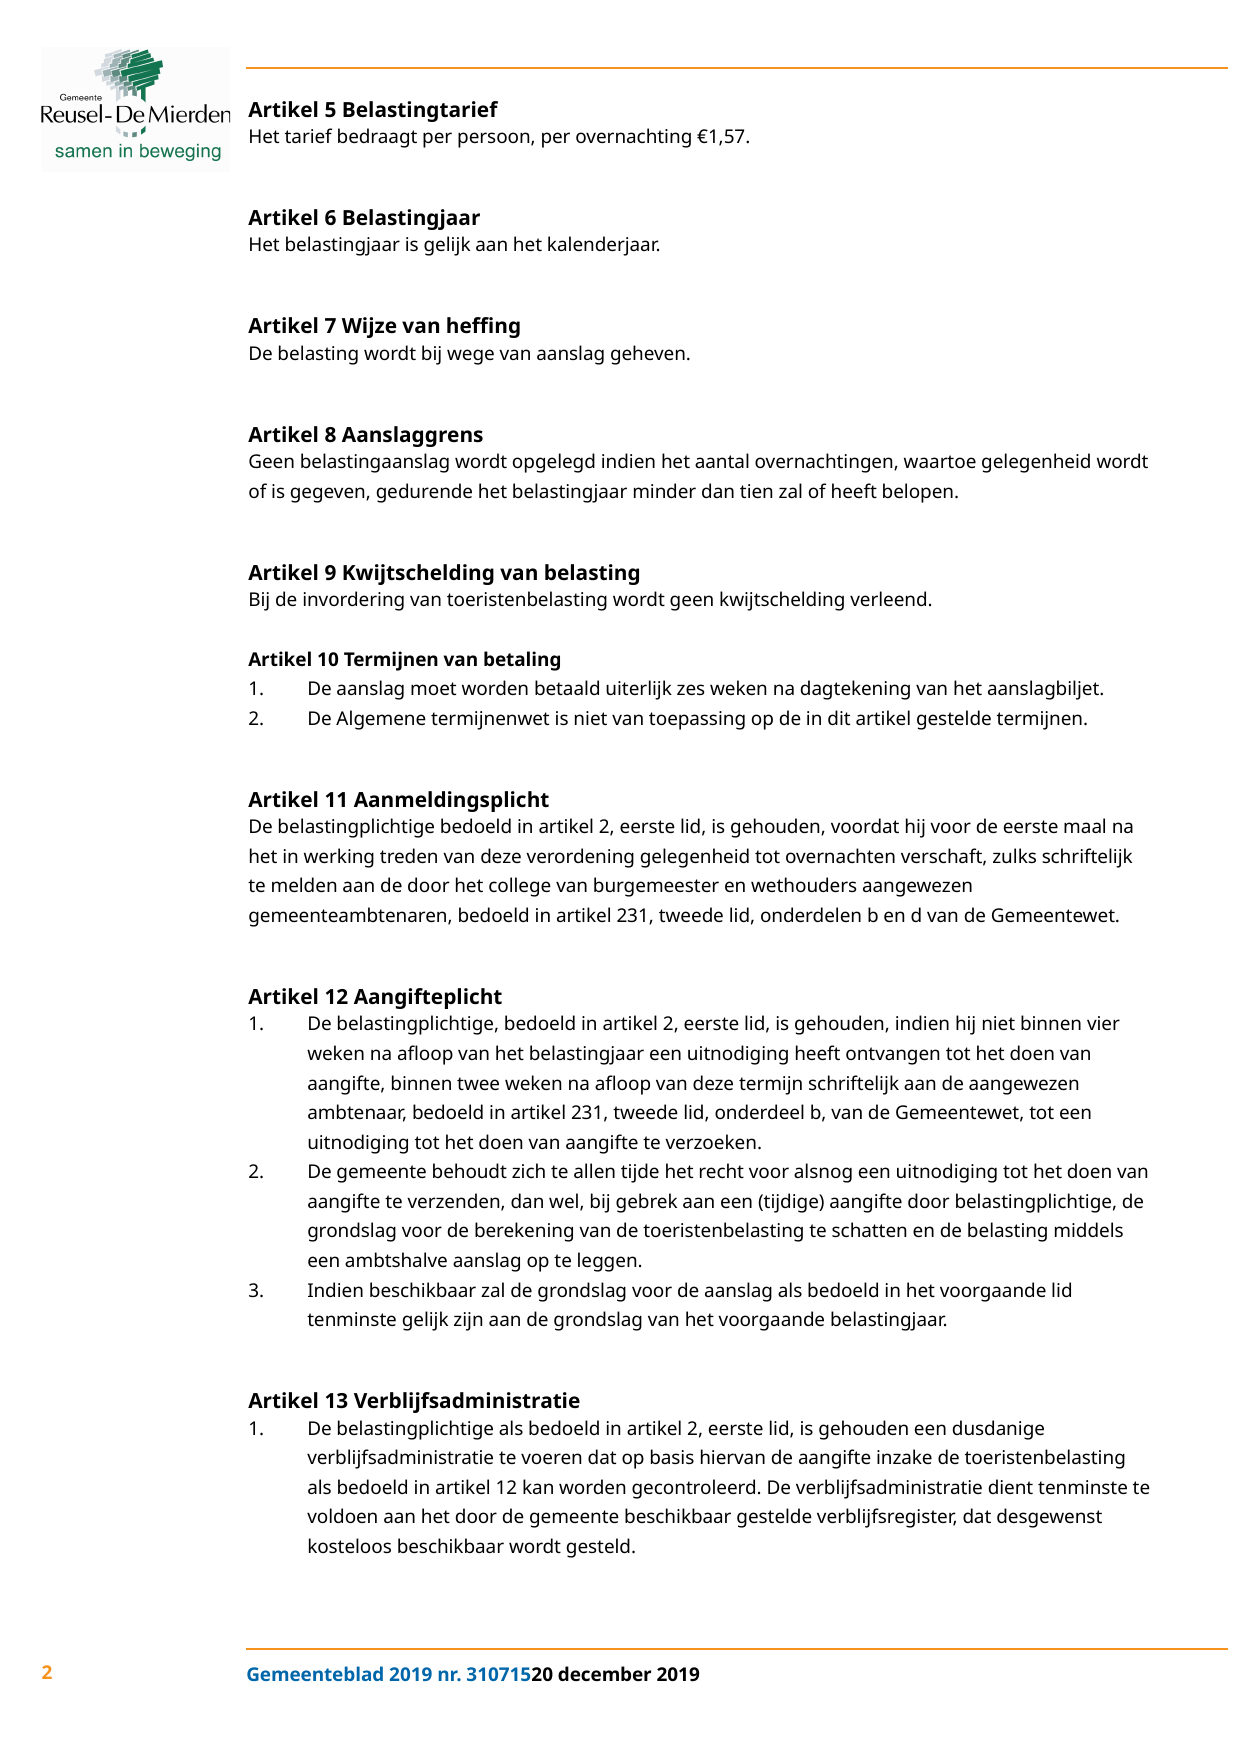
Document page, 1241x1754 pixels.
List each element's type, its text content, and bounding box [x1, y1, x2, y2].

list Indien beschikbaar zal de grondslag voor de aanslag als bedoeld in het voorgaande lid tenminste gelijk zijn aan de grondslag van het voorgaande belastingjaar. [248, 1277, 1152, 1332]
text Het belastingjaar is gelijk aan het kalenderjaar. [248, 232, 1152, 257]
text Artikel 6 Belastingjaar [248, 203, 1152, 232]
list De gemeente behoudt zich te allen tijde het recht voor alsnog een uitnodiging tot het doen van aangifte te verzenden, dan wel, bij gebrek aan een (tijdige) aangifte door belastingplichtige, de grondslag voor de berekening van de toeristenbelasting te schatten en de belasting middels een ambtshalve aanslag op te leggen. [248, 1158, 1152, 1273]
picture [41, 47, 231, 172]
list De aanslag moet worden betaald uiterlijk zes weken na dagtekening van het aanslagbiljet. [248, 675, 1152, 701]
text De belasting wordt bij wege van aanslag geheven. [248, 340, 1152, 366]
text Artikel 13 Verblijfsadministratie [248, 1386, 1152, 1415]
text Artikel 8 Aanslaggrens [248, 420, 1152, 448]
text Artikel 9 Kwijtschelding van belasting [248, 558, 1152, 587]
text Geen belastingaanslag wordt opgelegd indien het aantal overnachtingen, waartoe gelegenheid wordt of is gegeven, gedurende het belastingjaar minder dan tien zal of heeft belopen. [248, 448, 1152, 504]
text Artikel 7 Wijze van heffing [248, 312, 1152, 340]
list De belastingplichtige, bedoeld in artikel 2, eerste lid, is gehouden, indien hij niet binnen vier weken na afloop van het belastingjaar een uitnodiging heeft ontvangen tot het doen van aangifte, binnen twee weken na afloop van deze termijn schriftelijk aan de aangewezen ambtenaar, bedoeld in artikel 231, tweede lid, onderdeel b, van de Gemeentewet, tot een uitnodiging tot het doen van aangifte te verzoeken. [248, 1011, 1152, 1154]
list De Algemene termijnenwet is niet van toepassing op de in dit artikel gestelde termijnen. [248, 705, 1152, 731]
text De belastingplichtige bedoeld in artikel 2, eerste lid, is gehouden, voordat hij voor de eerste maal na het in werking treden van deze verordening gelegenheid tot overnachten verschaft, zulks schriftelijk te melden aan de door het college van burgemeester en wethouders aangewezen gemeenteambtenaren, bedoeld in artikel 231, tweede lid, onderdelen b en d van de Gemeentewet. [248, 813, 1152, 928]
text Artikel 11 Aanmeldingsplicht [248, 785, 1152, 813]
text Artikel 5 Belastingtarief [248, 95, 1152, 123]
text Het tarief bedraagt per persoon, per overnachting €1,57. [248, 123, 1152, 149]
text Artikel 10 Termijnen van betaling [248, 646, 1152, 671]
list De belastingplichtige als bedoeld in artikel 2, eerste lid, is gehouden een dusdanige verblijfsadministratie te voeren dat op basis hiervan de aangifte inzake de toeristenbelasting als bedoeld in artikel 12 kan worden gecontroleerd. De verblijfsadministratie dient tenminste te voldoen aan het door de gemeente beschikbaar gestelde verblijfsregister, dat desgewenst kosteloos beschikbaar wordt gesteld. [248, 1415, 1152, 1559]
text Bij de invordering van toeristenbelasting wordt geen kwijtschelding verleend. [248, 587, 1152, 612]
text Artikel 12 Aangifteplicht [248, 982, 1152, 1011]
